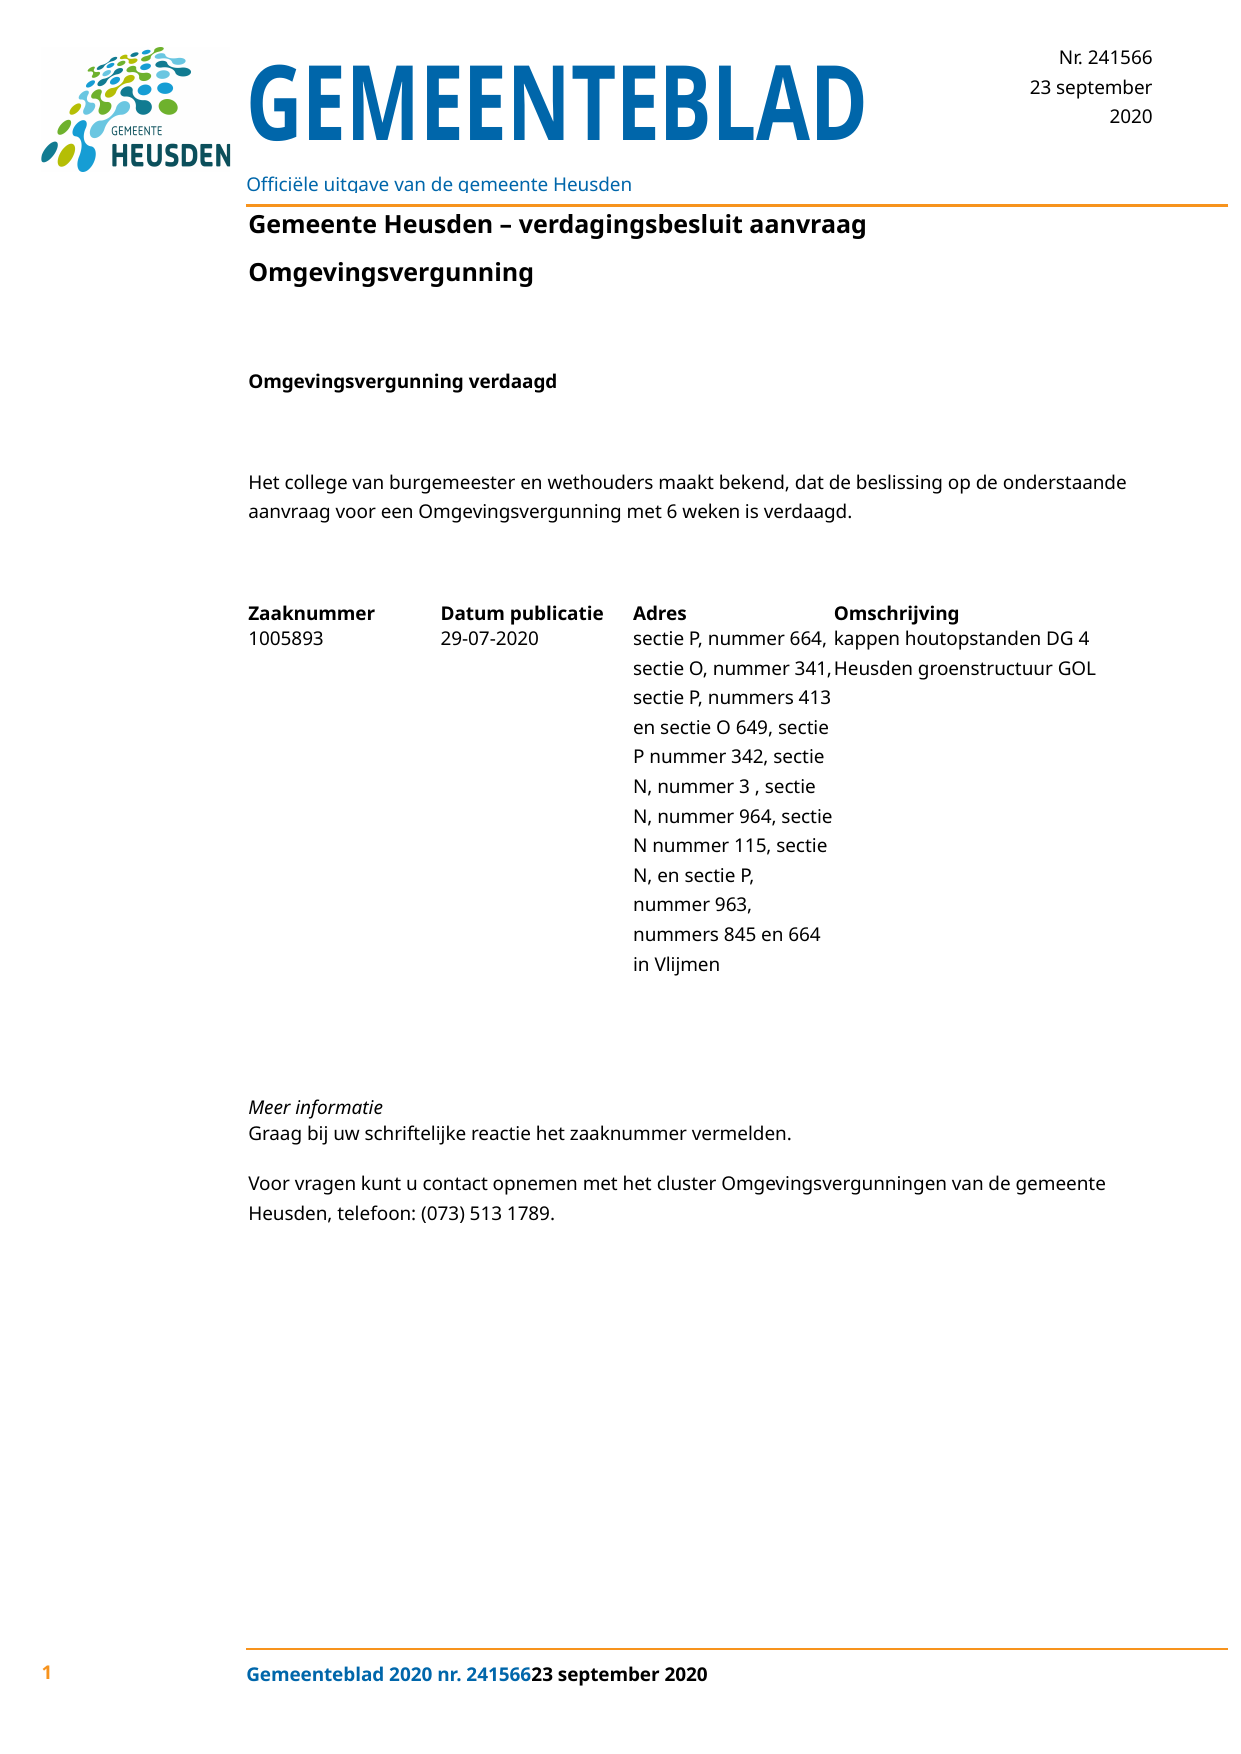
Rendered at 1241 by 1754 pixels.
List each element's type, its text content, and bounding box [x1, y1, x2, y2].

picture [41, 47, 231, 172]
text Meer informatie [248, 1094, 1152, 1120]
text Gemeente Heusden – verdagingsbesluit aanvraag Omgevingsvergunning [248, 207, 1152, 288]
table_header Omschrijving [834, 600, 1152, 625]
table_cell kappen houtopstanden DG 4 Heusden groenstructuur GOL [834, 625, 1152, 977]
table_header Datum publicatie [440, 600, 633, 625]
table_cell 1005893 [248, 625, 440, 977]
table_header Zaaknummer [248, 600, 440, 625]
text Voor vragen kunt u contact opnemen met het cluster Omgevingsvergunningen van de gemeente Heusden, telefoon: (073) 513 1789. [248, 1170, 1152, 1226]
text Het college van burgemeester en wethouders maakt bekend, dat de beslissing op de onderstaande aanvraag voor een Omgevingsvergunning met 6 weken is verdaagd. [248, 469, 1152, 524]
table_cell 29-07-2020 [440, 625, 633, 977]
table_header Adres [633, 600, 834, 625]
table_cell sectie P, nummer 664, sectie O, nummer 341, sectie P, nummers 413 en sectie O 649, sectie P nummer 342, sectie N, nummer 3 , sectie N, nummer 964, sectie N nummer 115, sectie N, en sectie P, nummer 963, nummers 845 en 664 in Vlijmen [633, 625, 834, 977]
text Graag bij uw schriftelijke reactie het zaaknummer vermelden. [248, 1120, 1152, 1146]
text Omgevingsvergunning verdaagd [248, 368, 1152, 394]
